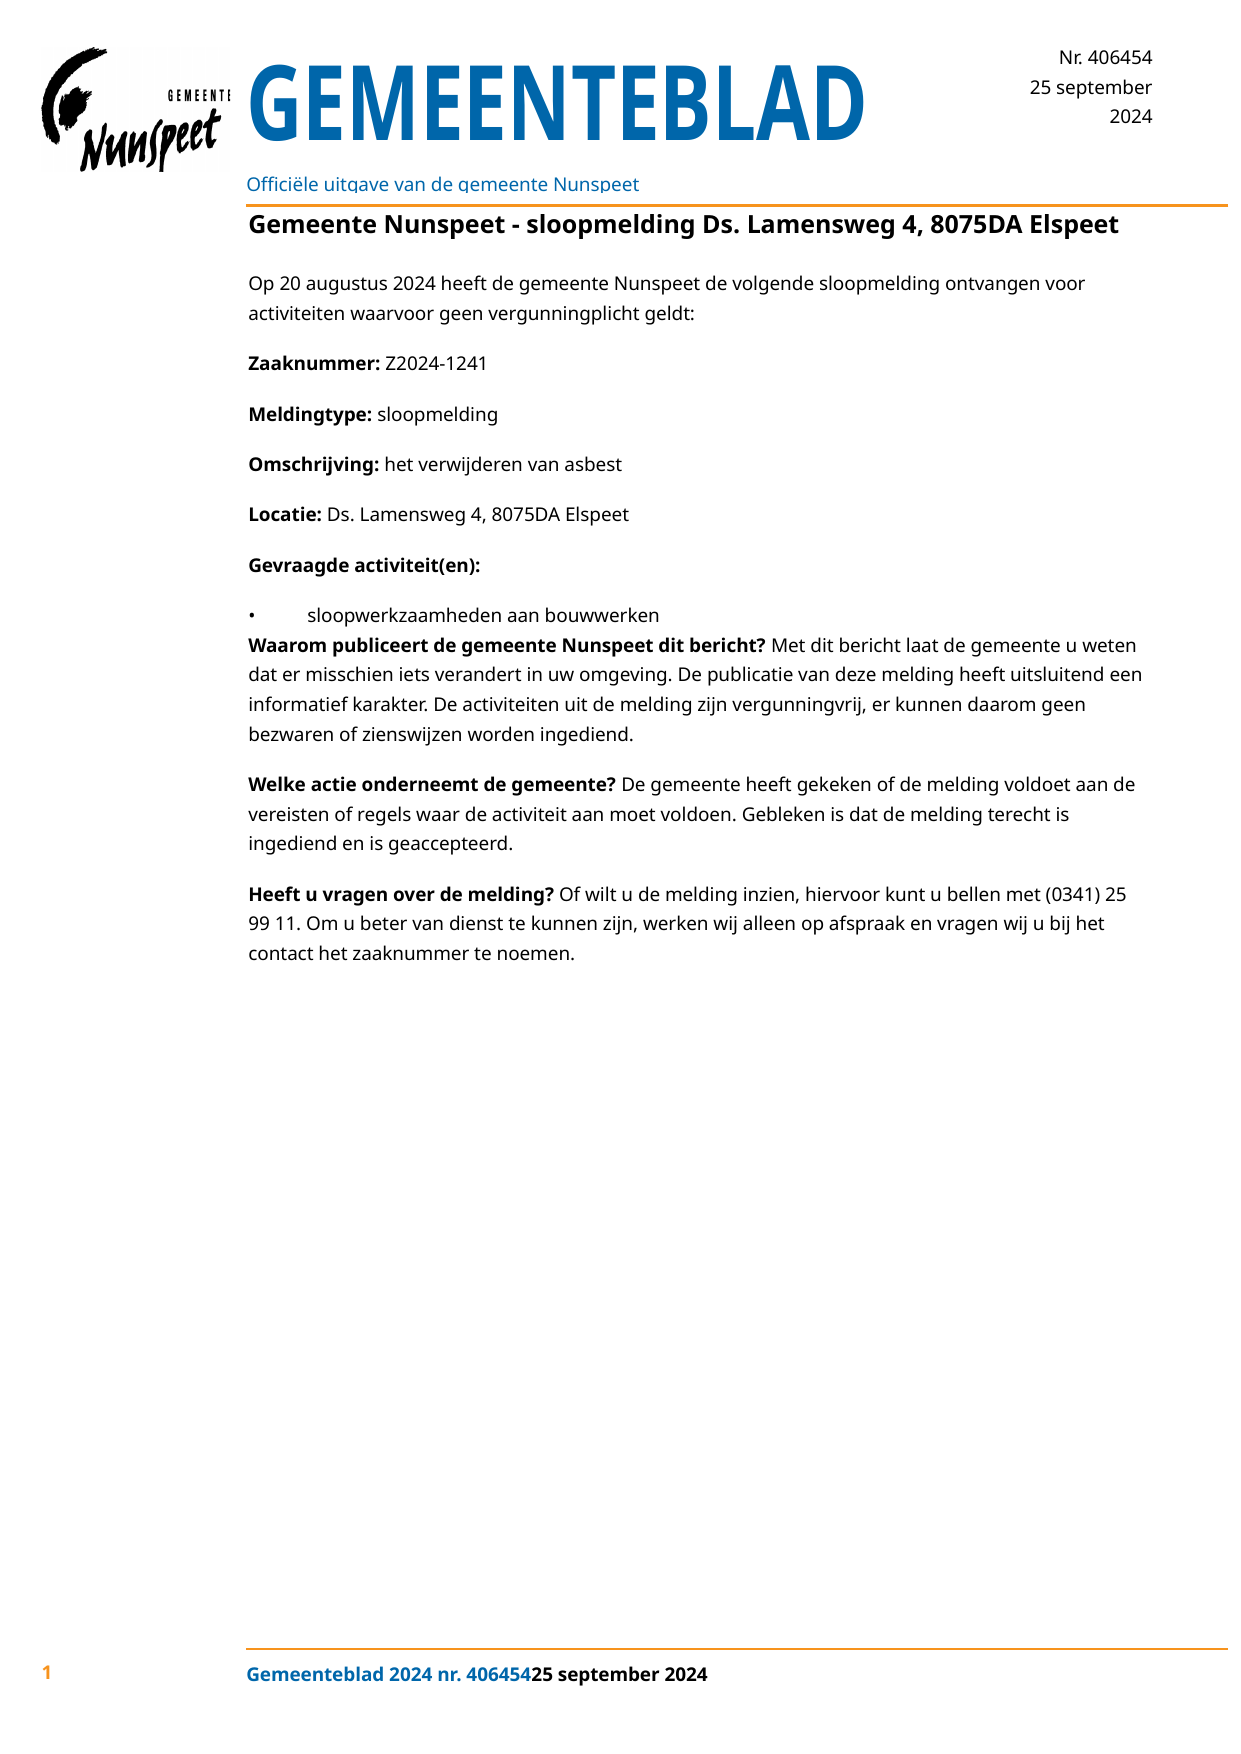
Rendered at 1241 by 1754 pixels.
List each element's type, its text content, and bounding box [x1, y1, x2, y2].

text Meldingtype: sloopmelding [248, 401, 1152, 426]
text Omschrijving: het verwijderen van asbest [248, 451, 1152, 477]
text Gemeente Nunspeet - sloopmelding Ds. Lamensweg 4, 8075DA Elspeet [248, 207, 1152, 241]
text Gevraagde activiteit(en): [248, 552, 1152, 578]
text Waarom publiceert de gemeente Nunspeet dit bericht? Met dit bericht laat de gemeente u weten dat er misschien iets verandert in uw omgeving. De publicatie van deze melding heeft uitsluitend een informatief karakter. De activiteiten uit de melding zijn vergunningvrij, er kunnen daarom geen bezwaren of zienswijzen worden ingediend. [248, 632, 1152, 746]
text Locatie: Ds. Lamensweg 4, 8075DA Elspeet [248, 502, 1152, 527]
text Op 20 augustus 2024 heeft de gemeente Nunspeet de volgende sloopmelding ontvangen voor activiteiten waarvoor geen vergunningplicht geldt: [248, 270, 1152, 326]
text Welke actie onderneemt de gemeente? De gemeente heeft gekeken of de melding voldoet aan de vereisten of regels waar de activiteit aan moet voldoen. Gebleken is dat de melding terecht is ingediend en is geaccepteerd. [248, 771, 1152, 856]
text Zaaknummer: Z2024-1241 [248, 350, 1152, 376]
picture [41, 47, 231, 172]
text Heeft u vragen over de melding? Of wilt u de melding inzien, hiervoor kunt u bellen met (0341) 25 99 11. Om u beter van dienst te kunnen zijn, werken wij alleen op afspraak en vragen wij u bij het contact het zaaknummer te noemen. [248, 881, 1152, 966]
list sloopwerkzaamheden aan bouwwerken [248, 602, 1152, 628]
